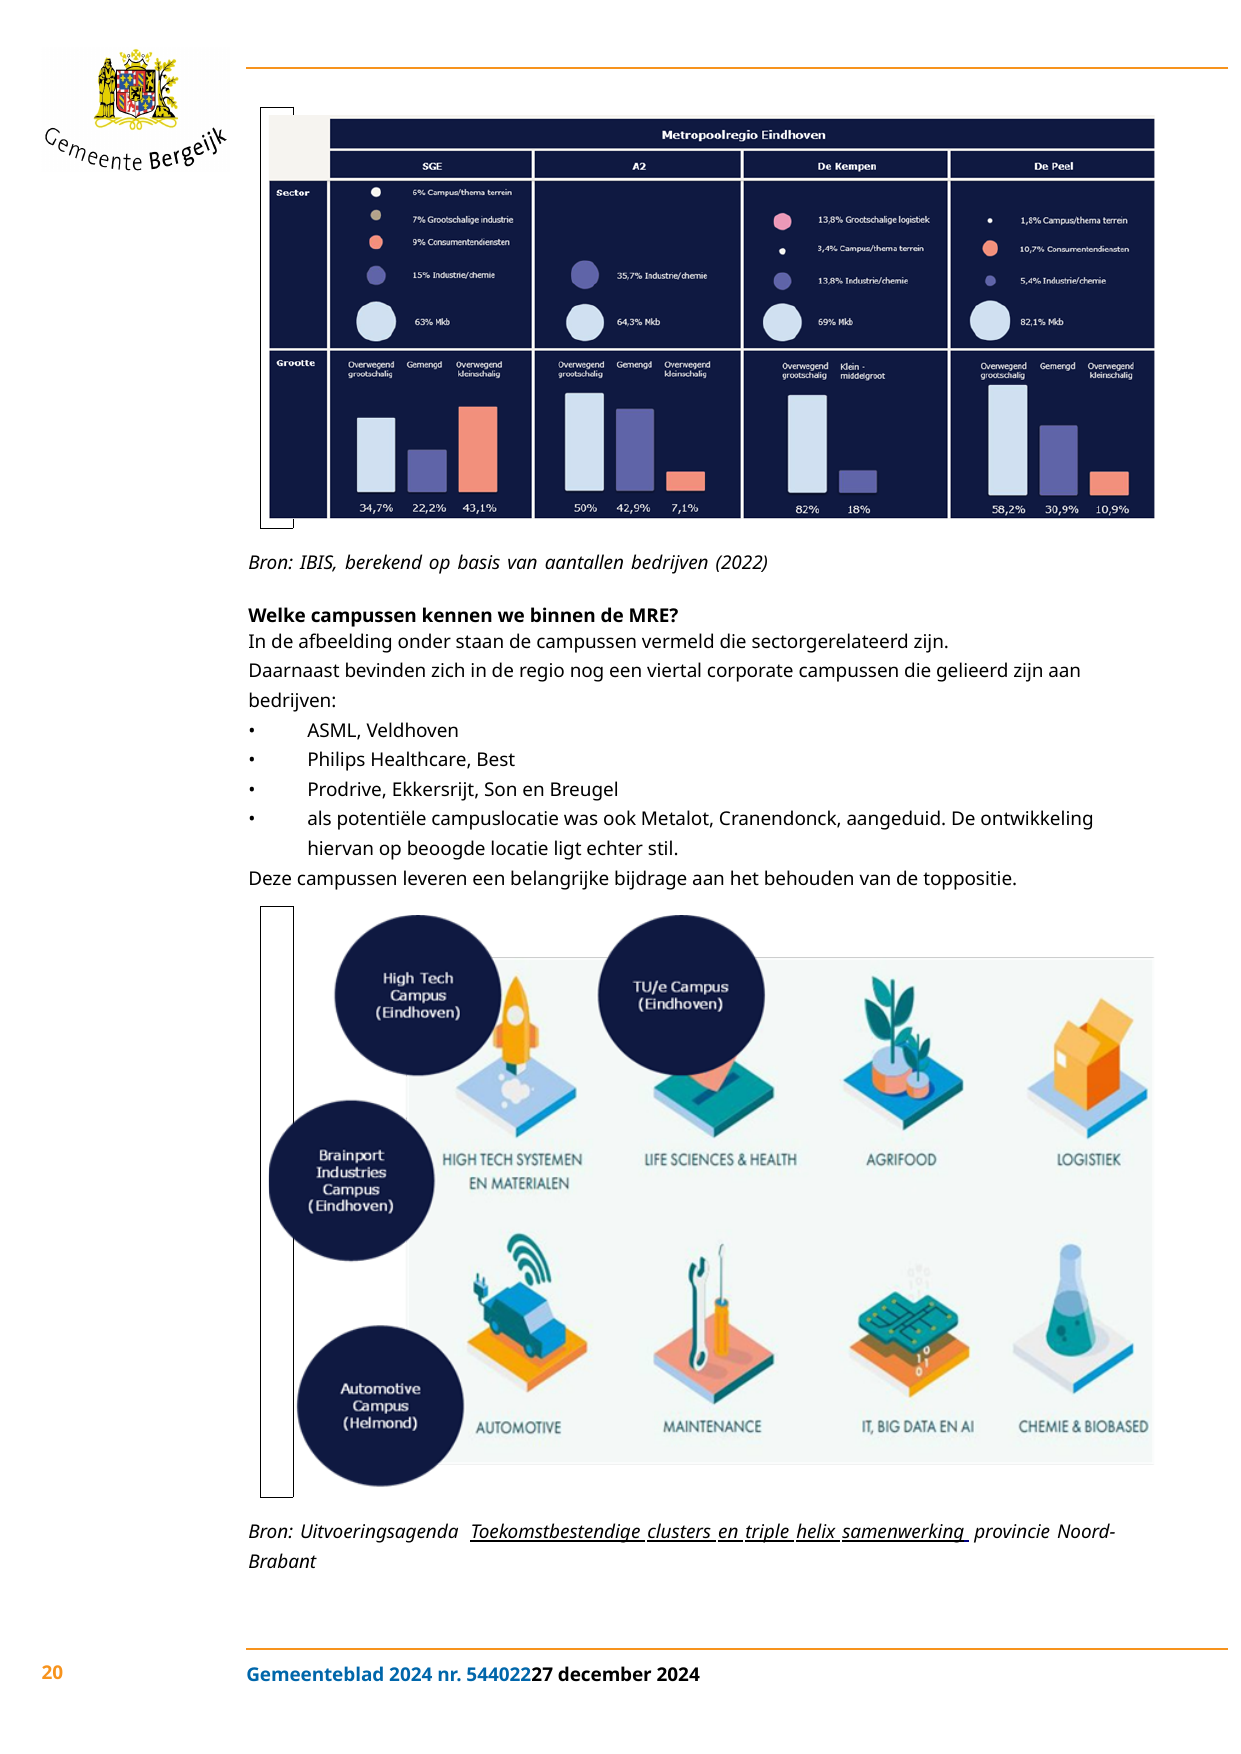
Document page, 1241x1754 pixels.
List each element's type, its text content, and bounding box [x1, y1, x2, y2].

list Philips Healthcare, Best [248, 746, 1152, 772]
text Bron: IBIS, berekend op basis van aantallen bedrijven (2022) [248, 549, 1152, 575]
text Deze campussen leveren een belangrijke bijdrage aan het behouden van de toppositie. [248, 865, 1152, 891]
text Bron: Uitvoeringsagenda Toekomstbestendige clusters en triple helix samenwerking provincie Noord-Brabant [248, 1518, 1152, 1574]
picture [41, 47, 231, 172]
picture [268, 915, 1155, 1488]
list ASML, Veldhoven [248, 717, 1152, 743]
text In de afbeelding onder staan de campussen vermeld die sectorgerelateerd zijn. [248, 628, 1152, 654]
text Daarnaast bevinden zich in de regio nog een viertal corporate campussen die gelieerd zijn aan bedrijven: [248, 658, 1152, 713]
list Prodrive, Ekkersrijt, Son en Breugel [248, 776, 1152, 802]
list als potentiële campuslocatie was ook Metalot, Cranendonck, aangeduid. De ontwikkeling hiervan op beoogde locatie ligt echter stil. [248, 806, 1152, 861]
text Welke campussen kennen we binnen de MRE? [248, 600, 1152, 628]
picture [268, 115, 1155, 519]
